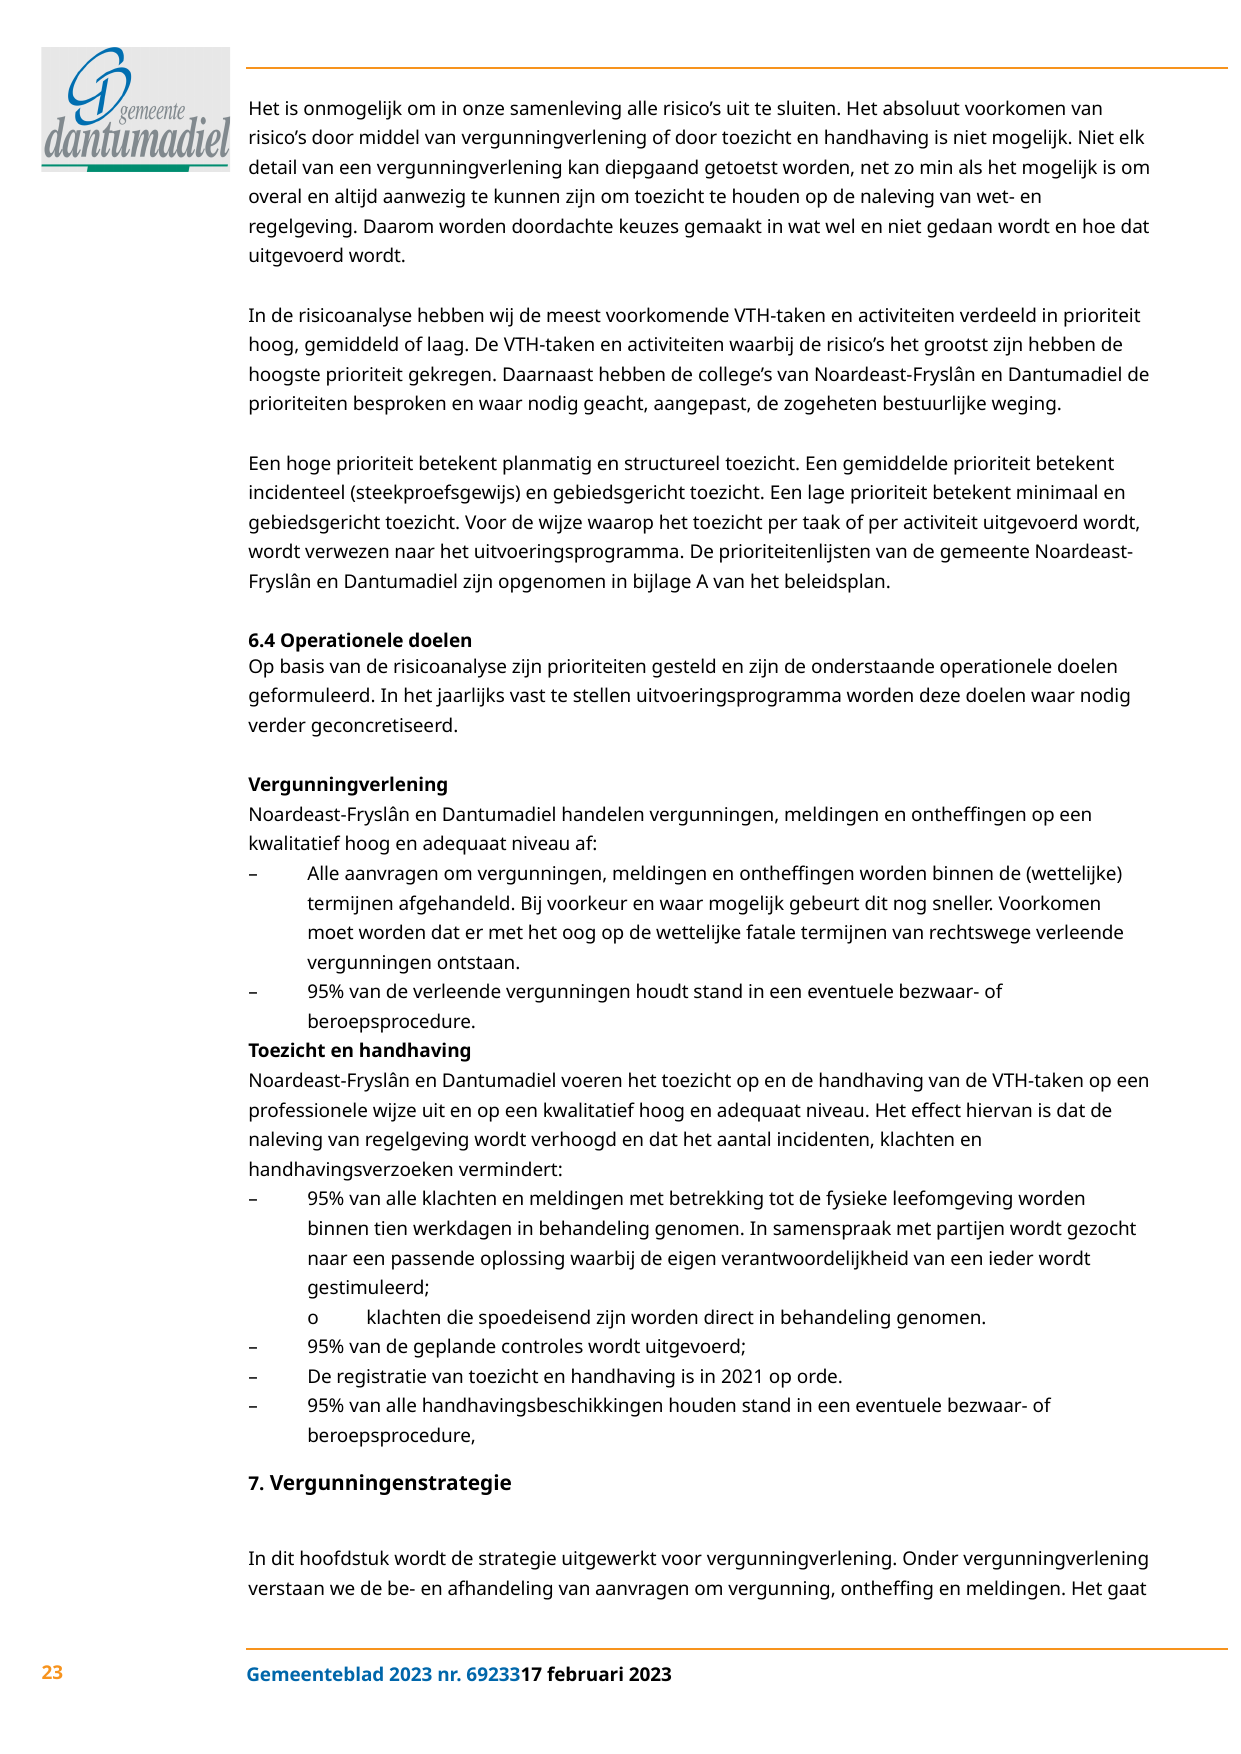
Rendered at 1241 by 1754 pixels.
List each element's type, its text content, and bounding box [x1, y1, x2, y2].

text In dit hoofdstuk wordt de strategie uitgewerkt voor vergunningverlening. Onder vergunningverlening verstaan we de be- en afhandeling van aanvragen om vergunning, ontheffing en meldingen. Het gaat [248, 1546, 1152, 1601]
picture [41, 47, 231, 172]
text 7. Vergunningenstrategie [248, 1468, 1152, 1496]
list 95% van de geplande controles wordt uitgevoerd; [248, 1333, 1152, 1359]
text Noardeast-Fryslân en Dantumadiel handelen vergunningen, meldingen en ontheffingen op een kwalitatief hoog en adequaat niveau af: [248, 801, 1152, 856]
text Het is onmogelijk om in onze samenleving alle risico’s uit te sluiten. Het absoluut voorkomen van risico’s door middel van vergunningverlening of door toezicht en handhaving is niet mogelijk. Niet elk detail van een vergunningverlening kan diepgaand getoetst worden, net zo min als het mogelijk is om overal en altijd aanwezig te kunnen zijn om toezicht te houden op de naleving van wet- en regelgeving. Daarom worden doordachte keuzes gemaakt in wat wel en niet gedaan wordt en hoe dat uitgevoerd wordt. [248, 95, 1152, 268]
text Vergunningverlening [248, 771, 1152, 797]
list 95% van alle handhavingsbeschikkingen houden stand in een eventuele bezwaar- of beroepsprocedure, [248, 1393, 1152, 1448]
text Een hoge prioriteit betekent planmatig en structureel toezicht. Een gemiddelde prioriteit betekent incidenteel (steekproefsgewijs) en gebiedsgericht toezicht. Een lage prioriteit betekent minimaal en gebiedsgericht toezicht. Voor de wijze waarop het toezicht per taak of per activiteit uitgevoerd wordt, wordt verwezen naar het uitvoeringsprogramma. De prioriteitenlijsten van de gemeente Noardeast-Fryslân en Dantumadiel zijn opgenomen in bijlage A van het beleidsplan. [248, 450, 1152, 594]
list 95% van alle klachten en meldingen met betrekking tot de fysieke leefomgeving worden binnen tien werkdagen in behandeling genomen. In samenspraak met partijen wordt gezocht naar een passende oplossing waarbij de eigen verantwoordelijkheid van een ieder wordt gestimuleerd; [248, 1186, 1152, 1300]
text In de risicoanalyse hebben wij de meest voorkomende VTH-taken en activiteiten verdeeld in prioriteit hoog, gemiddeld of laag. De VTH-taken en activiteiten waarbij de risico’s het grootst zijn hebben de hoogste prioriteit gekregen. Daarnaast hebben de college’s van Noardeast-Fryslân en Dantumadiel de prioriteiten besproken en waar nodig geacht, aangepast, de zogeheten bestuurlijke weging. [248, 302, 1152, 416]
list De registratie van toezicht en handhaving is in 2021 op orde. [248, 1363, 1152, 1389]
list klachten die spoedeisend zijn worden direct in behandeling genomen. [307, 1304, 1152, 1329]
text Noardeast-Fryslân en Dantumadiel voeren het toezicht op en de handhaving van de VTH-taken op een professionele wijze uit en op een kwalitatief hoog en adequaat niveau. Het effect hiervan is dat de naleving van regelgeving wordt verhoogd en dat het aantal incidenten, klachten en handhavingsverzoeken vermindert: [248, 1067, 1152, 1182]
list Alle aanvragen om vergunningen, meldingen en ontheffingen worden binnen de (wettelijke) termijnen afgehandeld. Bij voorkeur en waar mogelijk gebeurt dit nog sneller. Voorkomen moet worden dat er met het oog op de wettelijke fatale termijnen van rechtswege verleende vergunningen ontstaan. [248, 860, 1152, 974]
text Op basis van de risicoanalyse zijn prioriteiten gesteld en zijn de onderstaande operationele doelen geformuleerd. In het jaarlijks vast te stellen uitvoeringsprogramma worden deze doelen waar nodig verder geconcretiseerd. [248, 653, 1152, 738]
text Toezicht en handhaving [248, 1038, 1152, 1063]
list 95% van de verleende vergunningen houdt stand in een eventuele bezwaar- of beroepsprocedure. [248, 978, 1152, 1034]
text 6.4 Operationele doelen [248, 627, 1152, 653]
